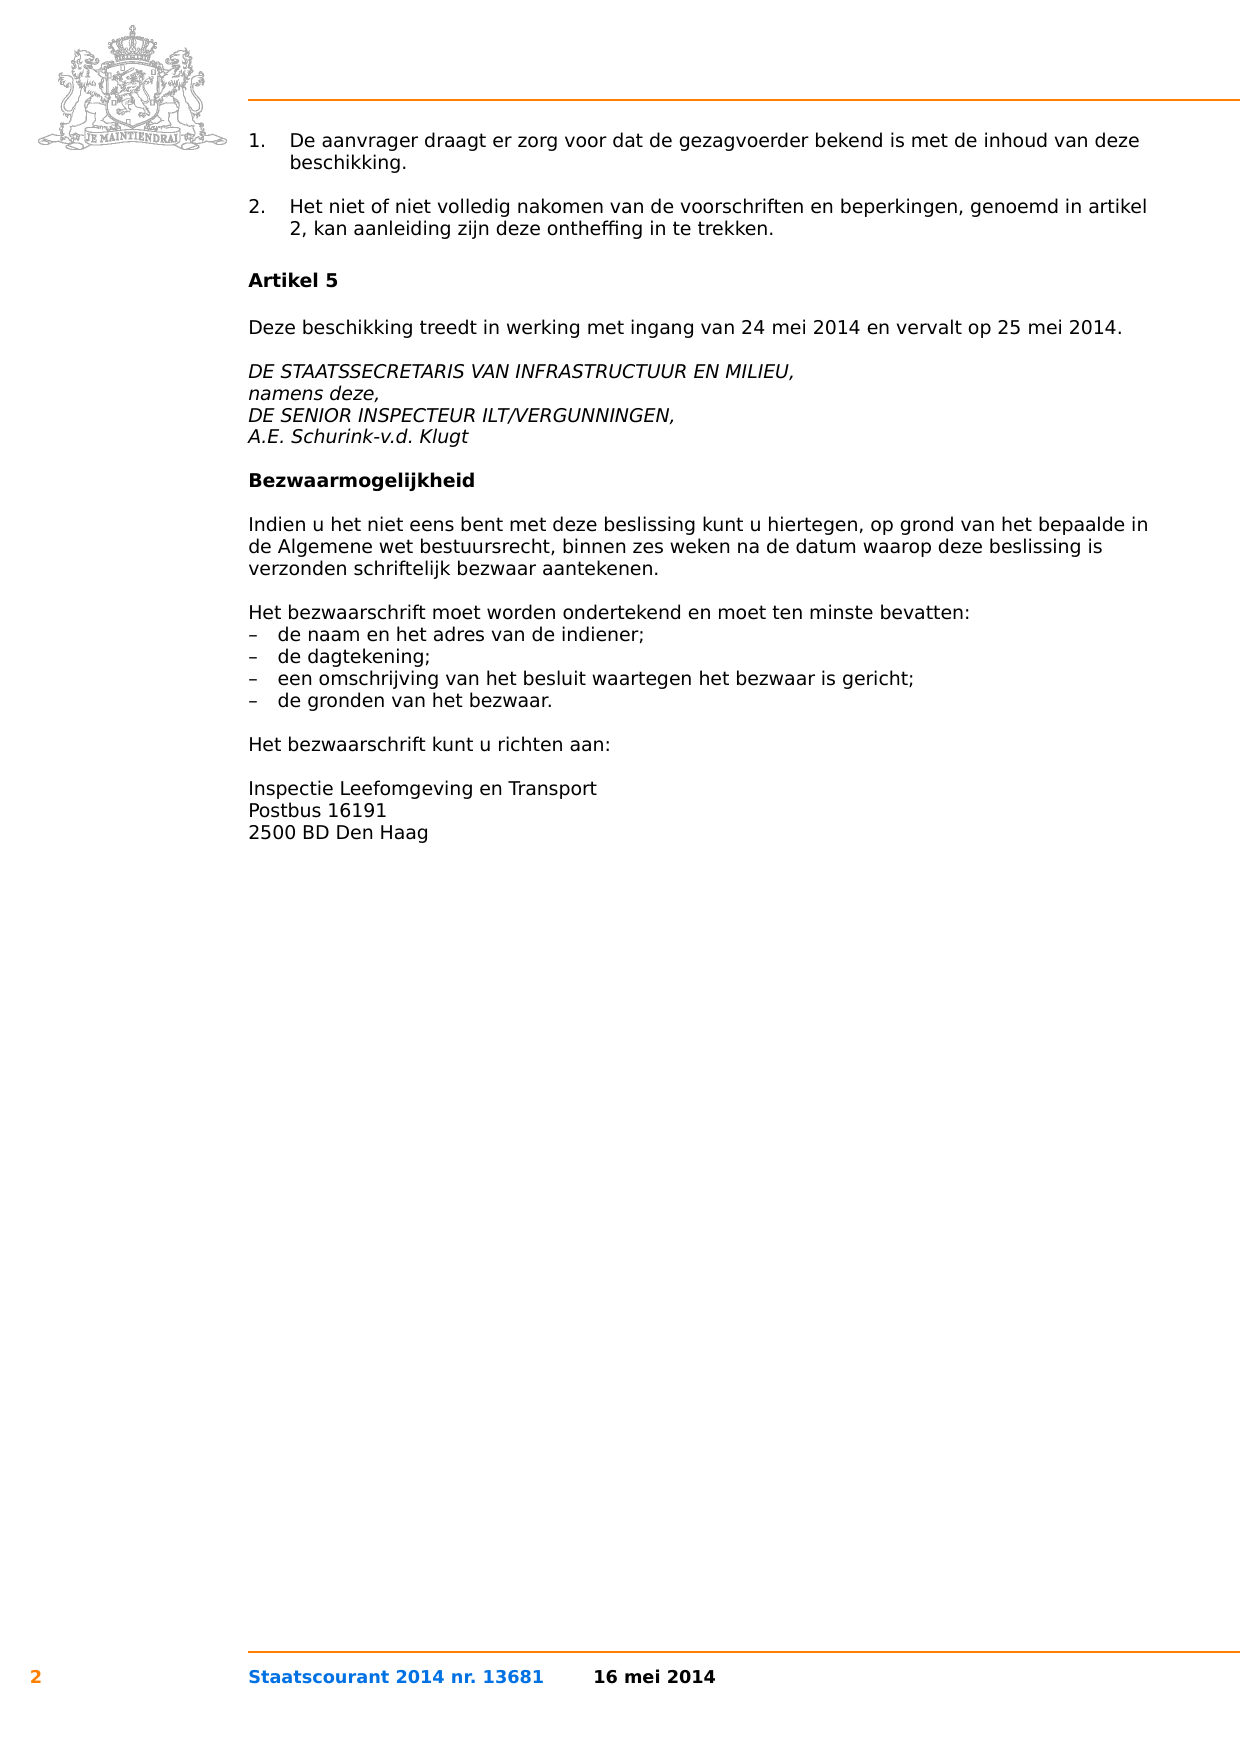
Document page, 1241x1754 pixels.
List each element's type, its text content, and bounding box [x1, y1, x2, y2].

text 1. De aanvrager draagt er zorg voor dat de gezagvoerder bekend is met de inhoud van deze beschikking. [248, 130, 1163, 174]
text Inspectie Leefomgeving en Transport [248, 778, 1163, 799]
text Indien u het niet eens bent met deze beslissing kunt u hiertegen, op grond van het bepaalde in de Algemene wet bestuursrecht, binnen zes weken na de datum waarop deze beslissing is verzonden schriftelijk bezwaar aantekenen. [248, 514, 1163, 580]
text Het bezwaarschrift moet worden ondertekend en moet ten minste bevatten: [248, 602, 1163, 624]
picture [38, 25, 227, 150]
text – de naam en het adres van de indiener; [248, 624, 1163, 646]
text – de dagtekening; [248, 646, 1163, 668]
text Postbus 16191 [248, 799, 1163, 822]
text 2500 BD Den Haag [248, 822, 1163, 843]
text DE STAATSSECRETARIS VAN INFRASTRUCTUUR EN MILIEU, namens deze, DE SENIOR INSPECTEUR ILT/VERGUNNINGEN, A.E. Schurink-v.d. Klugt [248, 361, 1163, 448]
text – de gronden van het bezwaar. [248, 690, 1163, 712]
text Het bezwaarschrift kunt u richten aan: [248, 734, 1163, 756]
subtitle Artikel 5 [248, 270, 1163, 292]
text Bezwaarmogelijkheid [248, 470, 1163, 492]
text 2. Het niet of niet volledig nakomen van de voorschriften en beperkingen, genoemd in artikel 2, kan aanleiding zijn deze ontheffing in te trekken. [248, 196, 1163, 240]
text – een omschrijving van het besluit waartegen het bezwaar is gericht; [248, 668, 1163, 690]
text Deze beschikking treedt in werking met ingang van 24 mei 2014 en vervalt op 25 mei 2014. [248, 317, 1163, 339]
